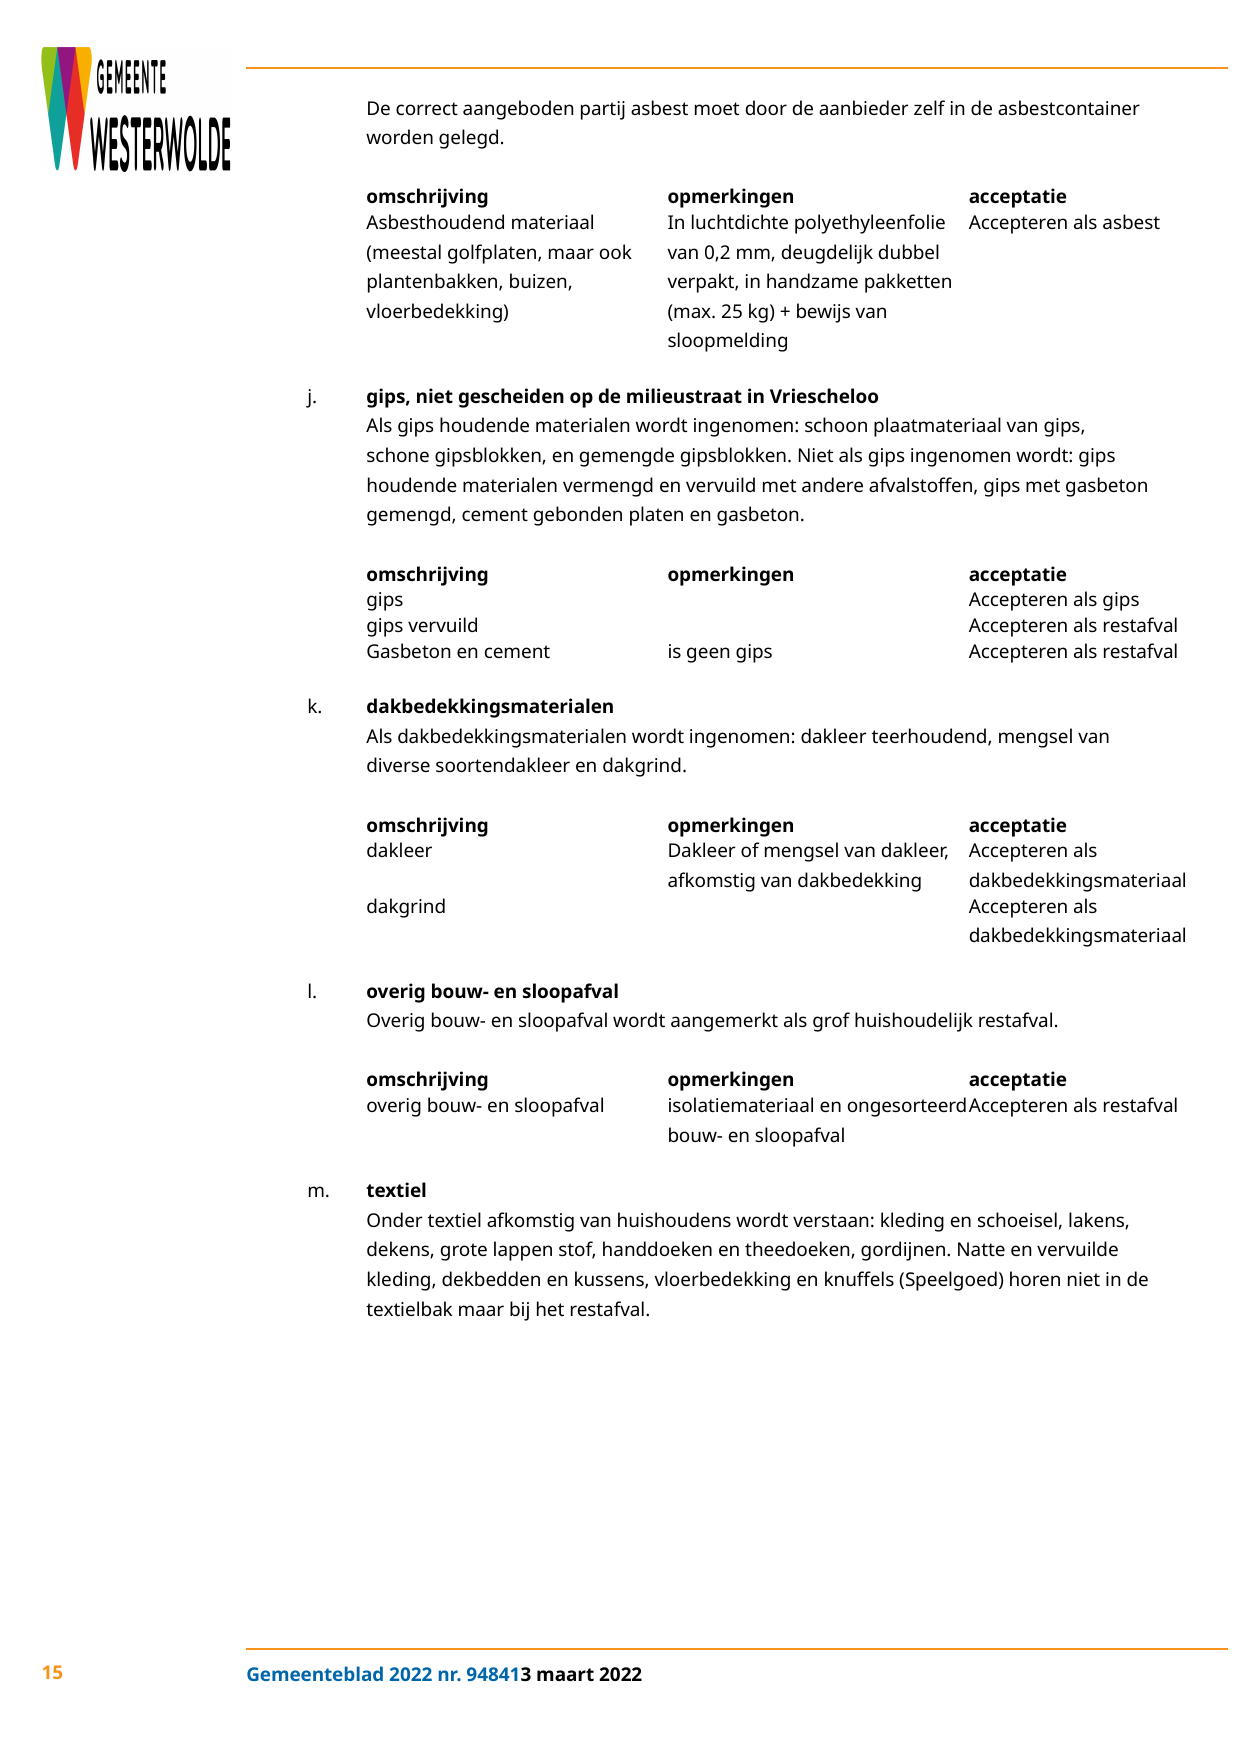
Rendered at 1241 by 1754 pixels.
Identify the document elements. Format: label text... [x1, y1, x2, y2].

table_header acceptatie [969, 561, 1240, 586]
table_cell [667, 612, 968, 638]
table_cell Accepteren als restafval [969, 638, 1240, 664]
table_header acceptatie [969, 812, 1240, 837]
table_cell dakleer [366, 838, 667, 893]
list textiel [307, 1177, 1152, 1203]
table_cell Asbesthoudend materiaal (meestal golfplaten, maar ook plantenbakken, buizen, vloerbedekking) [366, 209, 667, 353]
table_cell Accepteren als dakbedekkingsmateriaal [969, 893, 1240, 948]
table_cell isolatiemateriaal en ongesorteerd bouw- en sloopafval [667, 1093, 968, 1148]
table_cell [667, 893, 968, 948]
list Overig bouw- en sloopafval wordt aangemerkt als grof huishoudelijk restafval. [307, 1007, 1152, 1033]
list overig bouw- en sloopafval [307, 978, 1152, 1003]
table_cell is geen gips [667, 638, 968, 664]
table_cell Accepteren als gips [969, 586, 1240, 612]
table_header omschrijving [366, 561, 667, 586]
list Onder textiel afkomstig van huishoudens wordt verstaan: kleding en schoeisel, lakens, dekens, grote lappen stof, handdoeken en theedoeken, gordijnen. Natte en vervuilde kleding, dekbedden en kussens, vloerbedekking en knuffels (Speelgoed) horen niet in de textielbak maar bij het restafval. [307, 1207, 1152, 1321]
list De correct aangeboden partij asbest moet door de aanbieder zelf in de asbestcontainer worden gelegd. [307, 95, 1152, 150]
table_header omschrijving [366, 1067, 667, 1092]
table_header opmerkingen [667, 812, 968, 837]
table_cell gips vervuild [366, 612, 667, 638]
table_cell Accepteren als asbest [969, 209, 1240, 353]
table_cell gips [366, 586, 667, 612]
table_cell Accepteren als restafval [969, 612, 1240, 638]
table_header opmerkingen [667, 184, 968, 209]
table_cell overig bouw- en sloopafval [366, 1093, 667, 1148]
picture [41, 47, 231, 172]
table_cell In luchtdichte polyethyleenfolie van 0,2 mm, deugdelijk dubbel verpakt, in handzame pakketten (max. 25 kg) + bewijs van sloopmelding [667, 209, 968, 353]
list gips, niet gescheiden op de milieustraat in Vriescheloo [307, 383, 1152, 409]
table_cell Gasbeton en cement [366, 638, 667, 664]
table_cell Accepteren als restafval [969, 1093, 1240, 1148]
table_cell Dakleer of mengsel van dakleer, afkomstig van dakbedekking [667, 838, 968, 893]
table_header acceptatie [969, 184, 1240, 209]
list dakbedekkingsmaterialen [307, 693, 1152, 719]
list Als dakbedekkingsmaterialen wordt ingenomen: dakleer teerhoudend, mengsel van diverse soortendakleer en dakgrind. [307, 723, 1152, 778]
table_cell dakgrind [366, 893, 667, 948]
table_header omschrijving [366, 812, 667, 837]
table_header acceptatie [969, 1067, 1240, 1092]
list Als gips houdende materialen wordt ingenomen: schoon plaatmateriaal van gips, schone gipsblokken, en gemengde gipsblokken. Niet als gips ingenomen wordt: gips houdende materialen vermengd en vervuild met andere afvalstoffen, gips met gasbeton gemengd, cement gebonden platen en gasbeton. [307, 413, 1152, 527]
table_header opmerkingen [667, 1067, 968, 1092]
table_cell [667, 586, 968, 612]
table_header omschrijving [366, 184, 667, 209]
table_cell Accepteren als dakbedekkingsmateriaal [969, 838, 1240, 893]
table_header opmerkingen [667, 561, 968, 586]
